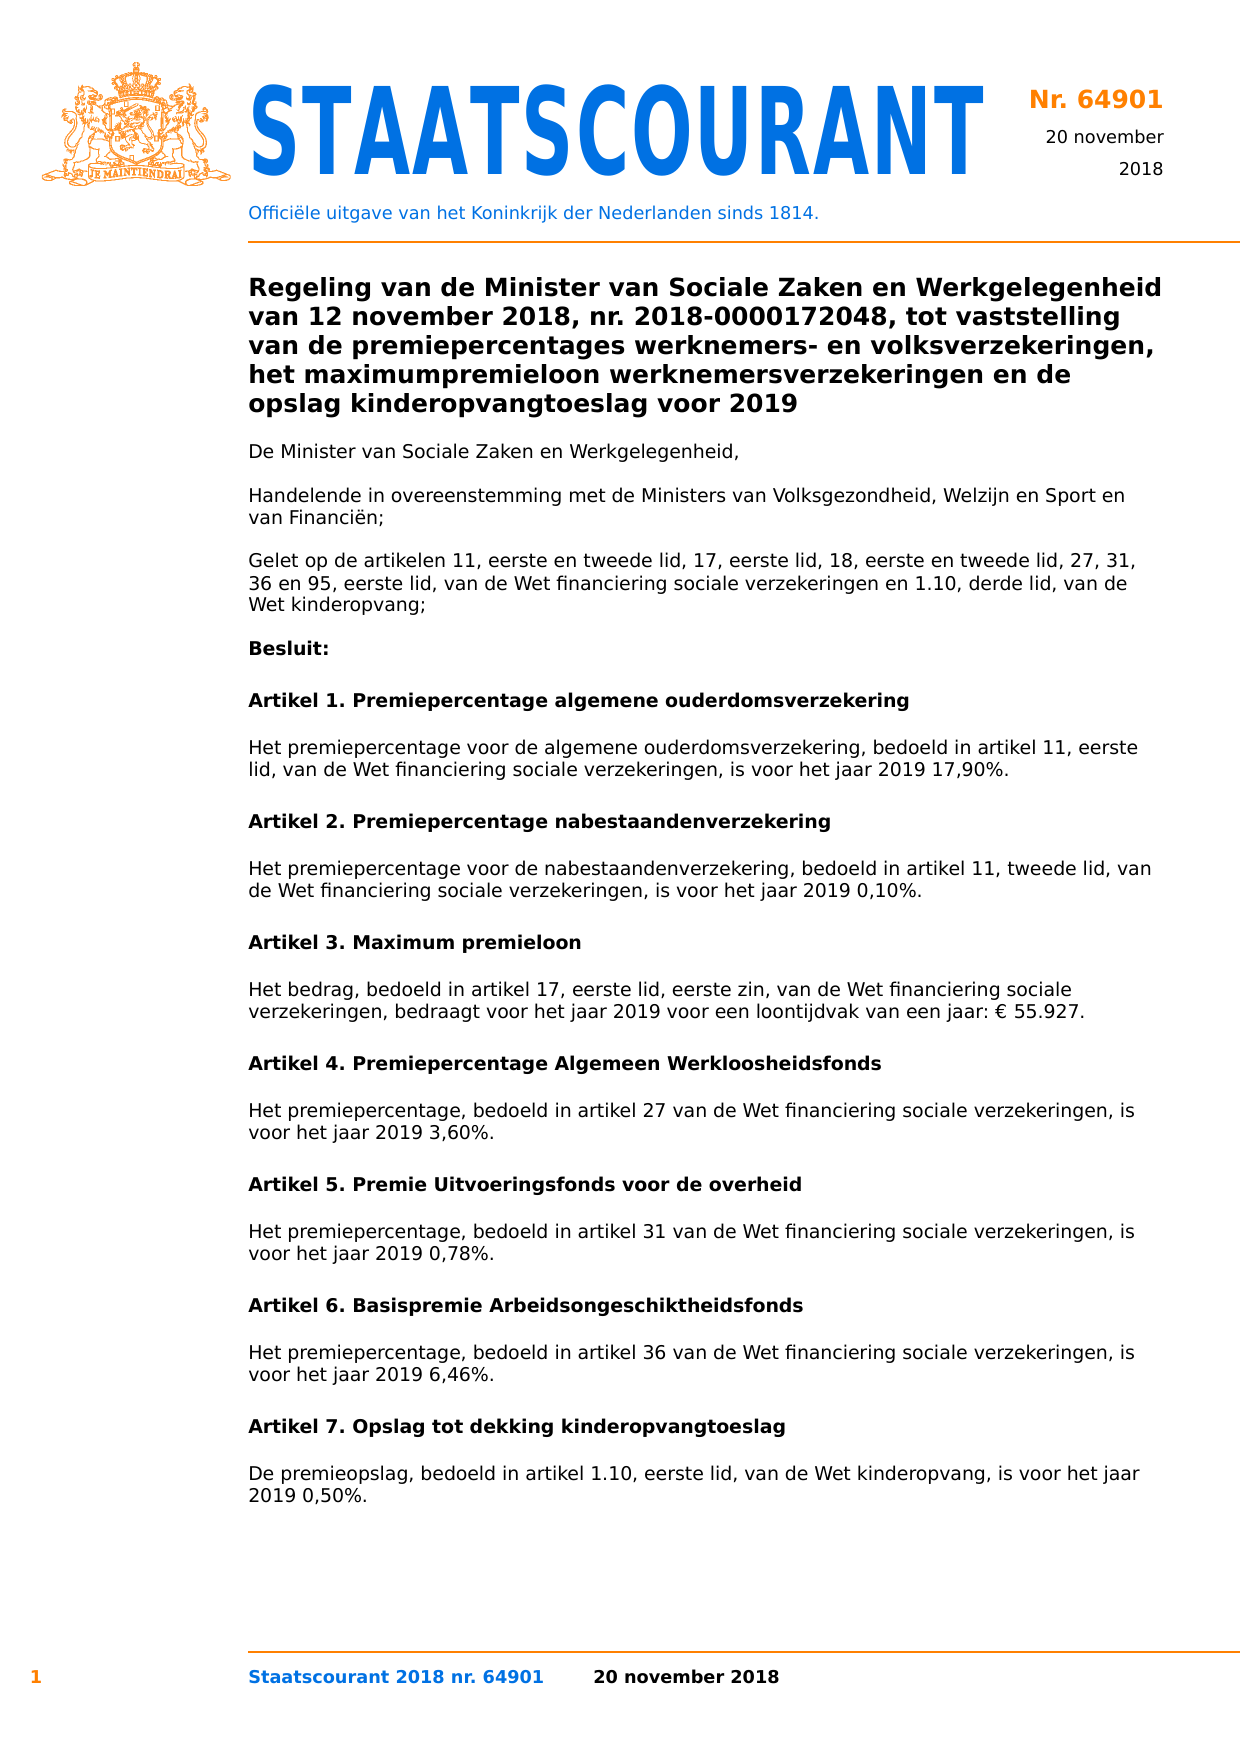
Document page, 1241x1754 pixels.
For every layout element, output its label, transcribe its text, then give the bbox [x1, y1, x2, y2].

table_header [25, 62, 248, 241]
subtitle Regeling van de Minister van Sociale Zaken en Werkgelegenheid van 12 november 2018, nr. 2018-0000172048, tot vaststelling van de premiepercentages werknemers- en volksverzekeringen, het maximumpremieloon werknemersverzekeringen en de opslag kinderopvangtoeslag voor 2019 [248, 273, 1163, 419]
subtitle Artikel 7. Opslag tot dekking kinderopvangtoeslag [248, 1416, 1163, 1438]
text Het premiepercentage voor de algemene ouderdomsverzekering, bedoeld in artikel 11, eerste lid, van de Wet financiering sociale verzekeringen, is voor het jaar 2019 17,90%. [248, 737, 1163, 781]
text Besluit: [248, 638, 1163, 660]
text Het premiepercentage, bedoeld in artikel 31 van de Wet financiering sociale verzekeringen, is voor het jaar 2019 0,78%. [248, 1221, 1163, 1265]
subtitle Artikel 6. Basispremie Arbeidsongeschiktheidsfonds [248, 1295, 1163, 1317]
table_header Nr. 64901 [998, 62, 1240, 121]
subtitle Artikel 1. Premiepercentage algemene ouderdomsverzekering [248, 690, 1163, 712]
text De premieopslag, bedoeld in artikel 1.10, eerste lid, van de Wet kinderopvang, is voor het jaar 2019 0,50%. [248, 1463, 1163, 1507]
table_cell 20 november [998, 121, 1240, 153]
text Handelende in overeenstemming met de Ministers van Volksgezondheid, Welzijn en Sport en van Financiën; [248, 484, 1163, 528]
table_header STAATSCOURANT [248, 62, 998, 203]
subtitle Artikel 5. Premie Uitvoeringsfonds voor de overheid [248, 1174, 1163, 1196]
table_cell Officiële uitgave van het Koninkrijk der Nederlanden sinds 1814. [248, 203, 1240, 241]
text Het bedrag, bedoeld in artikel 17, eerste lid, eerste zin, van de Wet financiering sociale verzekeringen, bedraagt voor het jaar 2019 voor een loontijdvak van een jaar: € 55.927. [248, 979, 1163, 1023]
subtitle Artikel 4. Premiepercentage Algemeen Werkloosheidsfonds [248, 1053, 1163, 1075]
subtitle Artikel 3. Maximum premieloon [248, 932, 1163, 954]
text De Minister van Sociale Zaken en Werkgelegenheid, [248, 441, 1163, 463]
text Het premiepercentage, bedoeld in artikel 36 van de Wet financiering sociale verzekeringen, is voor het jaar 2019 6,46%. [248, 1342, 1163, 1386]
text Het premiepercentage, bedoeld in artikel 27 van de Wet financiering sociale verzekeringen, is voor het jaar 2019 3,60%. [248, 1100, 1163, 1144]
picture [41, 62, 231, 186]
table_cell 2018 [998, 153, 1240, 203]
text Het premiepercentage voor de nabestaandenverzekering, bedoeld in artikel 11, tweede lid, van de Wet financiering sociale verzekeringen, is voor het jaar 2019 0,10%. [248, 858, 1163, 902]
subtitle Artikel 2. Premiepercentage nabestaandenverzekering [248, 811, 1163, 833]
text Gelet op de artikelen 11, eerste en tweede lid, 17, eerste lid, 18, eerste en tweede lid, 27, 31, 36 en 95, eerste lid, van de Wet financiering sociale verzekeringen en 1.10, derde lid, van de Wet kinderopvang; [248, 550, 1163, 616]
